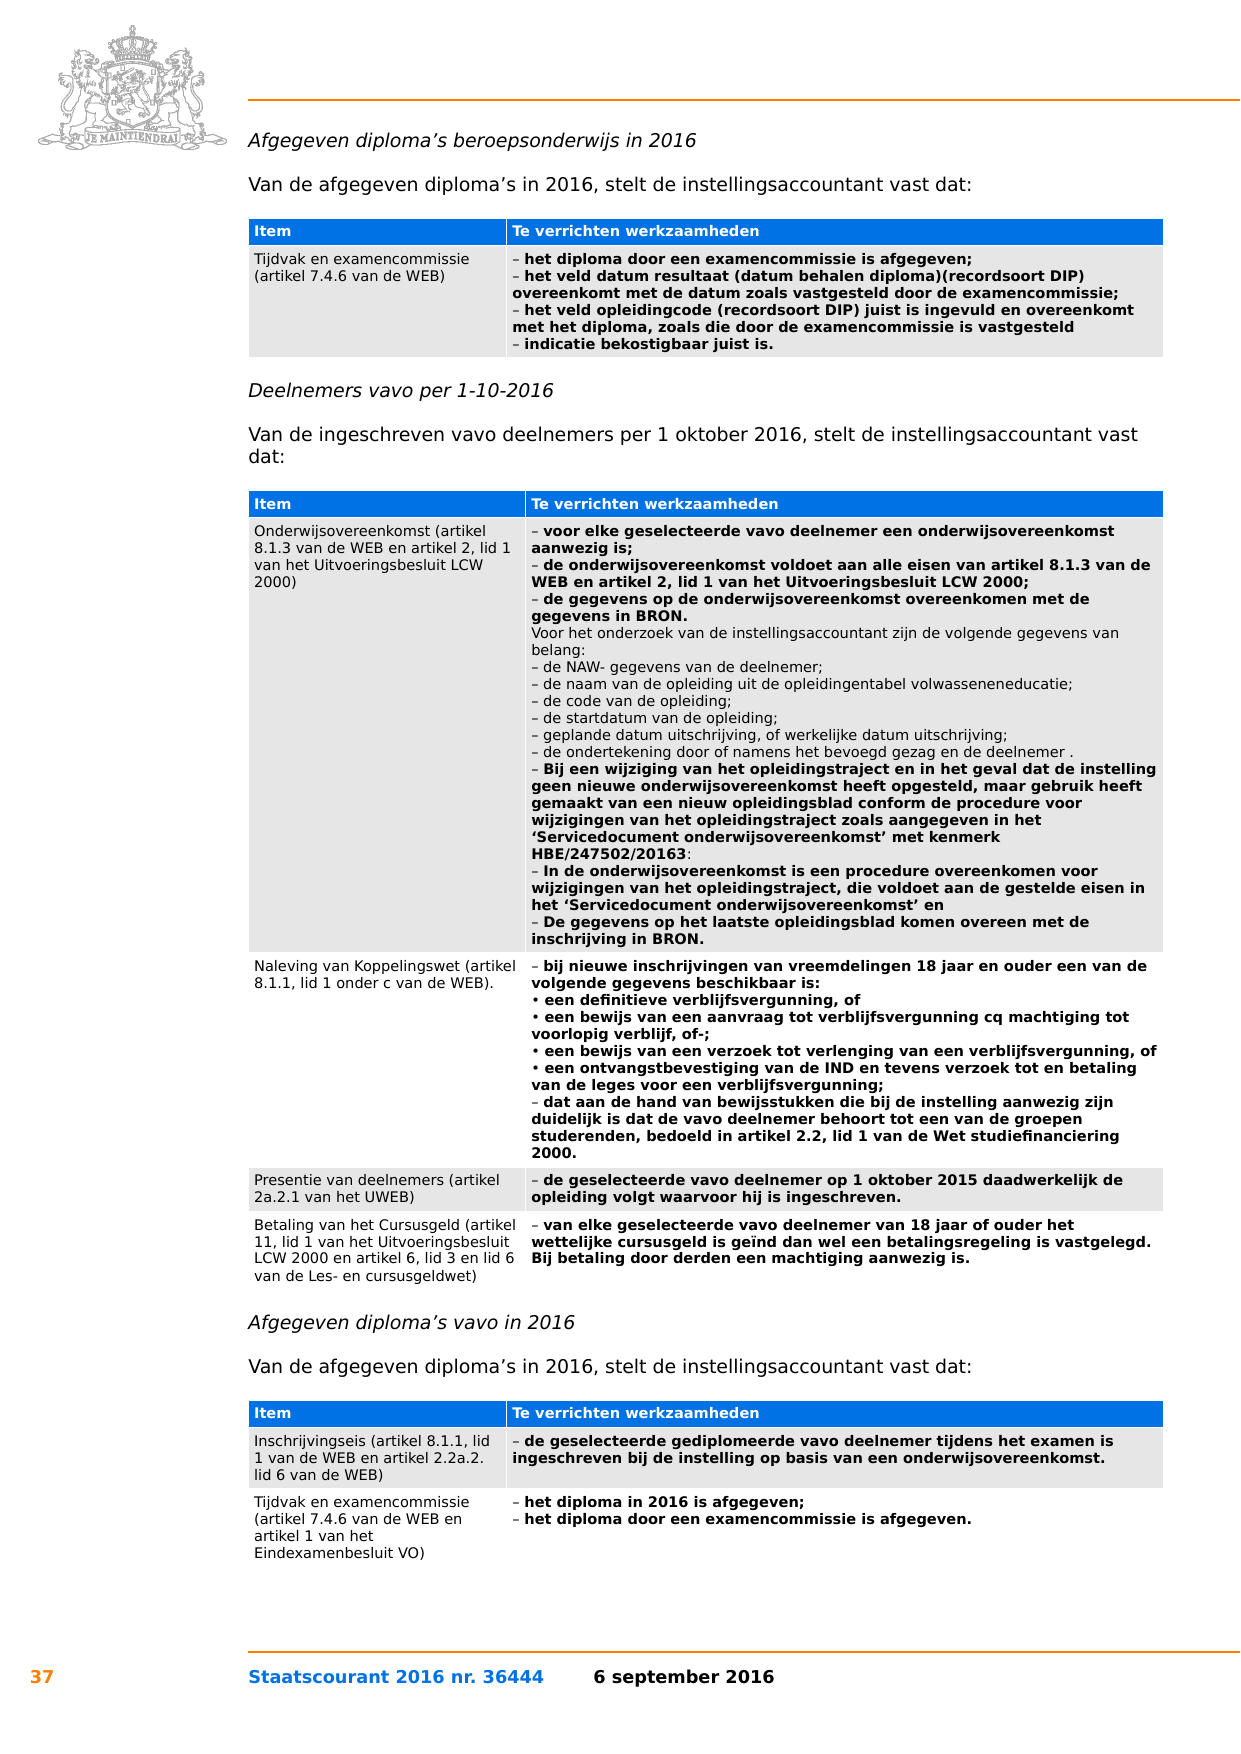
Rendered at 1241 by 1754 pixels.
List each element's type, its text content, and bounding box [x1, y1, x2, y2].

table_cell – de geselecteerde vavo deelnemer op 1 oktober 2015 daadwerkelijk de opleiding volgt waarvoor hij is ingeschreven. [526, 1168, 1163, 1211]
table_cell – voor elke geselecteerde vavo deelnemer een onderwijsovereenkomst aanwezig is; – de onderwijsovereenkomst voldoet aan alle eisen van artikel 8.1.3 van de WEB en artikel 2, lid 1 van het Uitvoeringsbesluit LCW 2000; – de gegevens op de onderwijsovereenkomst overeenkomen met de gegevens in BRON. Voor het onderzoek van de instellingsaccountant zijn de volgende gegevens van belang: – de NAW- gegevens van de deelnemer; – de naam van de opleiding uit de opleidingentabel volwasseneneducatie; – de code van de opleiding; – de startdatum van de opleiding; – geplande datum uitschrijving, of werkelijke datum uitschrijving; – de ondertekening door of namens het bevoegd gezag en de deelnemer . – Bij een wijziging van het opleidingstraject en in het geval dat de instelling geen nieuwe onderwijsovereenkomst heeft opgesteld, maar gebruik heeft gemaakt van een nieuw opleidingsblad conform de procedure voor wijzigingen van het opleidingstraject zoals aangegeven in het ‘Servicedocument onderwijsovereenkomst’ met kenmerk HBE/247502/20163: – In de onderwijsovereenkomst is een procedure overeenkomen voor wijzigingen van het opleidingstraject, die voldoet aan de gestelde eisen in het ‘Servicedocument onderwijsovereenkomst’ en – De gegevens op het laatste opleidingsblad komen overeen met de inschrijving in BRON. [526, 518, 1163, 952]
table_cell Tijdvak en examencommissie (artikel 7.4.6 van de WEB) [249, 246, 506, 357]
table_header Te verrichten werkzaamheden [507, 1401, 1163, 1427]
subtitle Afgegeven diploma’s beroepsonderwijs in 2016 [248, 130, 1163, 152]
table_header Item [249, 1401, 506, 1427]
table_cell – het diploma door een examencommissie is afgegeven; – het veld datum resultaat (datum behalen diploma)(recordsoort DIP) overeenkomt met de datum zoals vastgesteld door de examencommissie; – het veld opleidingcode (recordsoort DIP) juist is ingevuld en overeenkomt met het diploma, zoals die door de examencommissie is vastgesteld – indicatie bekostigbaar juist is. [507, 246, 1163, 357]
table_cell – bij nieuwe inschrijvingen van vreemdelingen 18 jaar en ouder een van de volgende gegevens beschikbaar is: • een definitieve verblijfsvergunning, of • een bewijs van een aanvraag tot verblijfsvergunning cq machtiging tot voorlopig verblijf, of-; • een bewijs van een verzoek tot verlenging van een verblijfsvergunning, of • een ontvangstbevestiging van de IND en tevens verzoek tot en betaling van de leges voor een verblijfsvergunning; – dat aan de hand van bewijsstukken die bij de instelling aanwezig zijn duidelijk is dat de vavo deelnemer behoort tot een van de groepen studerenden, bedoeld in artikel 2.2, lid 1 van de Wet studiefinanciering 2000. [526, 953, 1163, 1166]
table_cell Naleving van Koppelingswet (artikel 8.1.1, lid 1 onder c van de WEB). [249, 953, 525, 1166]
text Van de afgegeven diploma’s in 2016, stelt de instellingsaccountant vast dat: [248, 1356, 1163, 1378]
table_cell Betaling van het Cursusgeld (artikel 11, lid 1 van het Uitvoeringsbesluit LCW 2000 en artikel 6, lid 3 en lid 6 van de Les- en cursusgeldwet) [249, 1212, 525, 1289]
picture [38, 25, 227, 150]
table_header Te verrichten werkzaamheden [507, 219, 1163, 245]
table_cell – het diploma in 2016 is afgegeven; – het diploma door een examencommissie is afgegeven. [507, 1490, 1163, 1567]
table_cell – van elke geselecteerde vavo deelnemer van 18 jaar of ouder het wettelijke cursusgeld is geïnd dan wel een betalingsregeling is vastgelegd. Bij betaling door derden een machtiging aanwezig is. [526, 1212, 1163, 1289]
table_header Item [249, 219, 506, 245]
table_cell Presentie van deelnemers (artikel 2a.2.1 van het UWEB) [249, 1168, 525, 1211]
text Van de afgegeven diploma’s in 2016, stelt de instellingsaccountant vast dat: [248, 174, 1163, 196]
table_cell Inschrijvingseis (artikel 8.1.1, lid 1 van de WEB en artikel 2.2a.2. lid 6 van de WEB) [249, 1428, 506, 1488]
table_cell – de geselecteerde gediplomeerde vavo deelnemer tijdens het examen is ingeschreven bij de instelling op basis van een onderwijsovereenkomst. [507, 1428, 1163, 1488]
table_header Te verrichten werkzaamheden [526, 491, 1163, 517]
subtitle Afgegeven diploma’s vavo in 2016 [248, 1312, 1163, 1334]
table_cell Tijdvak en examencommissie (artikel 7.4.6 van de WEB en artikel 1 van het Eindexamenbesluit VO) [249, 1490, 506, 1567]
table_cell Onderwijsovereenkomst (artikel 8.1.3 van de WEB en artikel 2, lid 1 van het Uitvoeringsbesluit LCW 2000) [249, 518, 525, 952]
subtitle Deelnemers vavo per 1-10-2016 [248, 380, 1163, 402]
text Van de ingeschreven vavo deelnemers per 1 oktober 2016, stelt de instellingsaccountant vast dat: [248, 424, 1163, 468]
table_header Item [249, 491, 525, 517]
